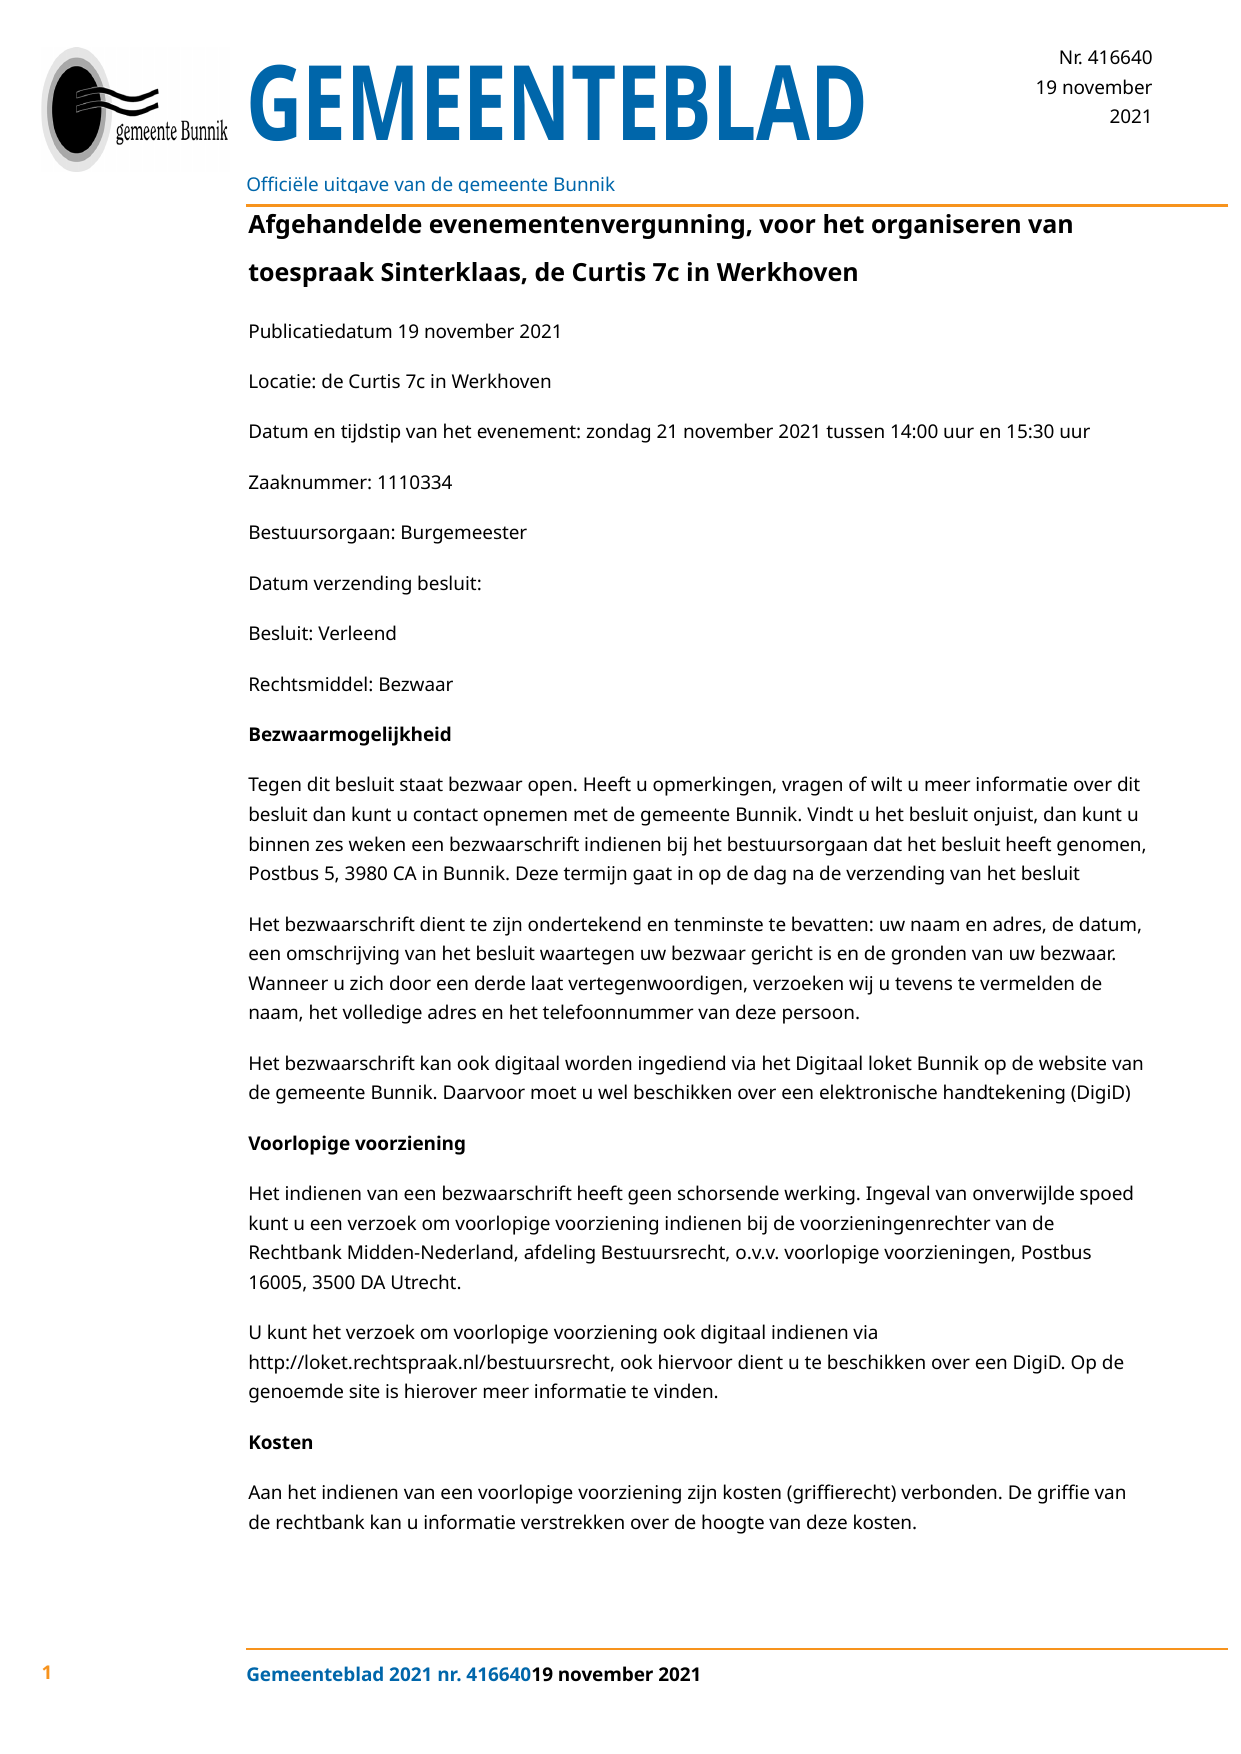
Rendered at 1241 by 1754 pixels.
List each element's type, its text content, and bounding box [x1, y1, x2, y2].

text Afgehandelde evenementenvergunning, voor het organiseren van toespraak Sinterklaas, de Curtis 7c in Werkhoven [248, 207, 1152, 288]
picture [41, 47, 231, 172]
text Bestuursorgaan: Burgemeester [248, 519, 1152, 545]
text Rechtsmiddel: Bezwaar [248, 671, 1152, 697]
text Het bezwaarschrift dient te zijn ondertekend en tenminste te bevatten: uw naam en adres, de datum, een omschrijving van het besluit waartegen uw bezwaar gericht is en de gronden van uw bezwaar. Wanneer u zich door een derde laat vertegenwoordigen, verzoeken wij u tevens te vermelden de naam, het volledige adres en het telefoonnummer van deze persoon. [248, 911, 1152, 1025]
text Kosten [248, 1429, 1152, 1455]
text Publicatiedatum 19 november 2021 [248, 318, 1152, 344]
text Voorlopige voorziening [248, 1130, 1152, 1156]
text U kunt het verzoek om voorlopige voorziening ook digitaal indienen via http://loket.rechtspraak.nl/bestuursrecht, ook hiervoor dient u te beschikken over een DigiD. Op de genoemde site is hierover meer informatie te vinden. [248, 1319, 1152, 1404]
text Tegen dit besluit staat bezwaar open. Heeft u opmerkingen, vragen of wilt u meer informatie over dit besluit dan kunt u contact opnemen met de gemeente Bunnik. Vindt u het besluit onjuist, dan kunt u binnen zes weken een bezwaarschrift indienen bij het bestuursorgaan dat het besluit heeft genomen, Postbus 5, 3980 CA in Bunnik. Deze termijn gaat in op de dag na de verzending van het besluit [248, 772, 1152, 886]
text Datum verzending besluit: [248, 570, 1152, 596]
text Locatie: de Curtis 7c in Werkhoven [248, 368, 1152, 394]
text Het bezwaarschrift kan ook digitaal worden ingediend via het Digitaal loket Bunnik op de website van de gemeente Bunnik. Daarvoor moet u wel beschikken over een elektronische handtekening (DigiD) [248, 1050, 1152, 1105]
text Datum en tijdstip van het evenement: zondag 21 november 2021 tussen 14:00 uur en 15:30 uur [248, 419, 1152, 444]
text Zaaknummer: 1110334 [248, 469, 1152, 495]
text Aan het indienen van een voorlopige voorziening zijn kosten (griffierecht) verbonden. De griffie van de rechtbank kan u informatie verstrekken over de hoogte van deze kosten. [248, 1479, 1152, 1535]
text Besluit: Verleend [248, 620, 1152, 646]
text Bezwaarmogelijkheid [248, 721, 1152, 747]
text Het indienen van een bezwaarschrift heeft geen schorsende werking. Ingeval van onverwijlde spoed kunt u een verzoek om voorlopige voorziening indienen bij de voorzieningenrechter van de Rechtbank Midden-Nederland, afdeling Bestuursrecht, o.v.v. voorlopige voorzieningen, Postbus 16005, 3500 DA Utrecht. [248, 1180, 1152, 1295]
